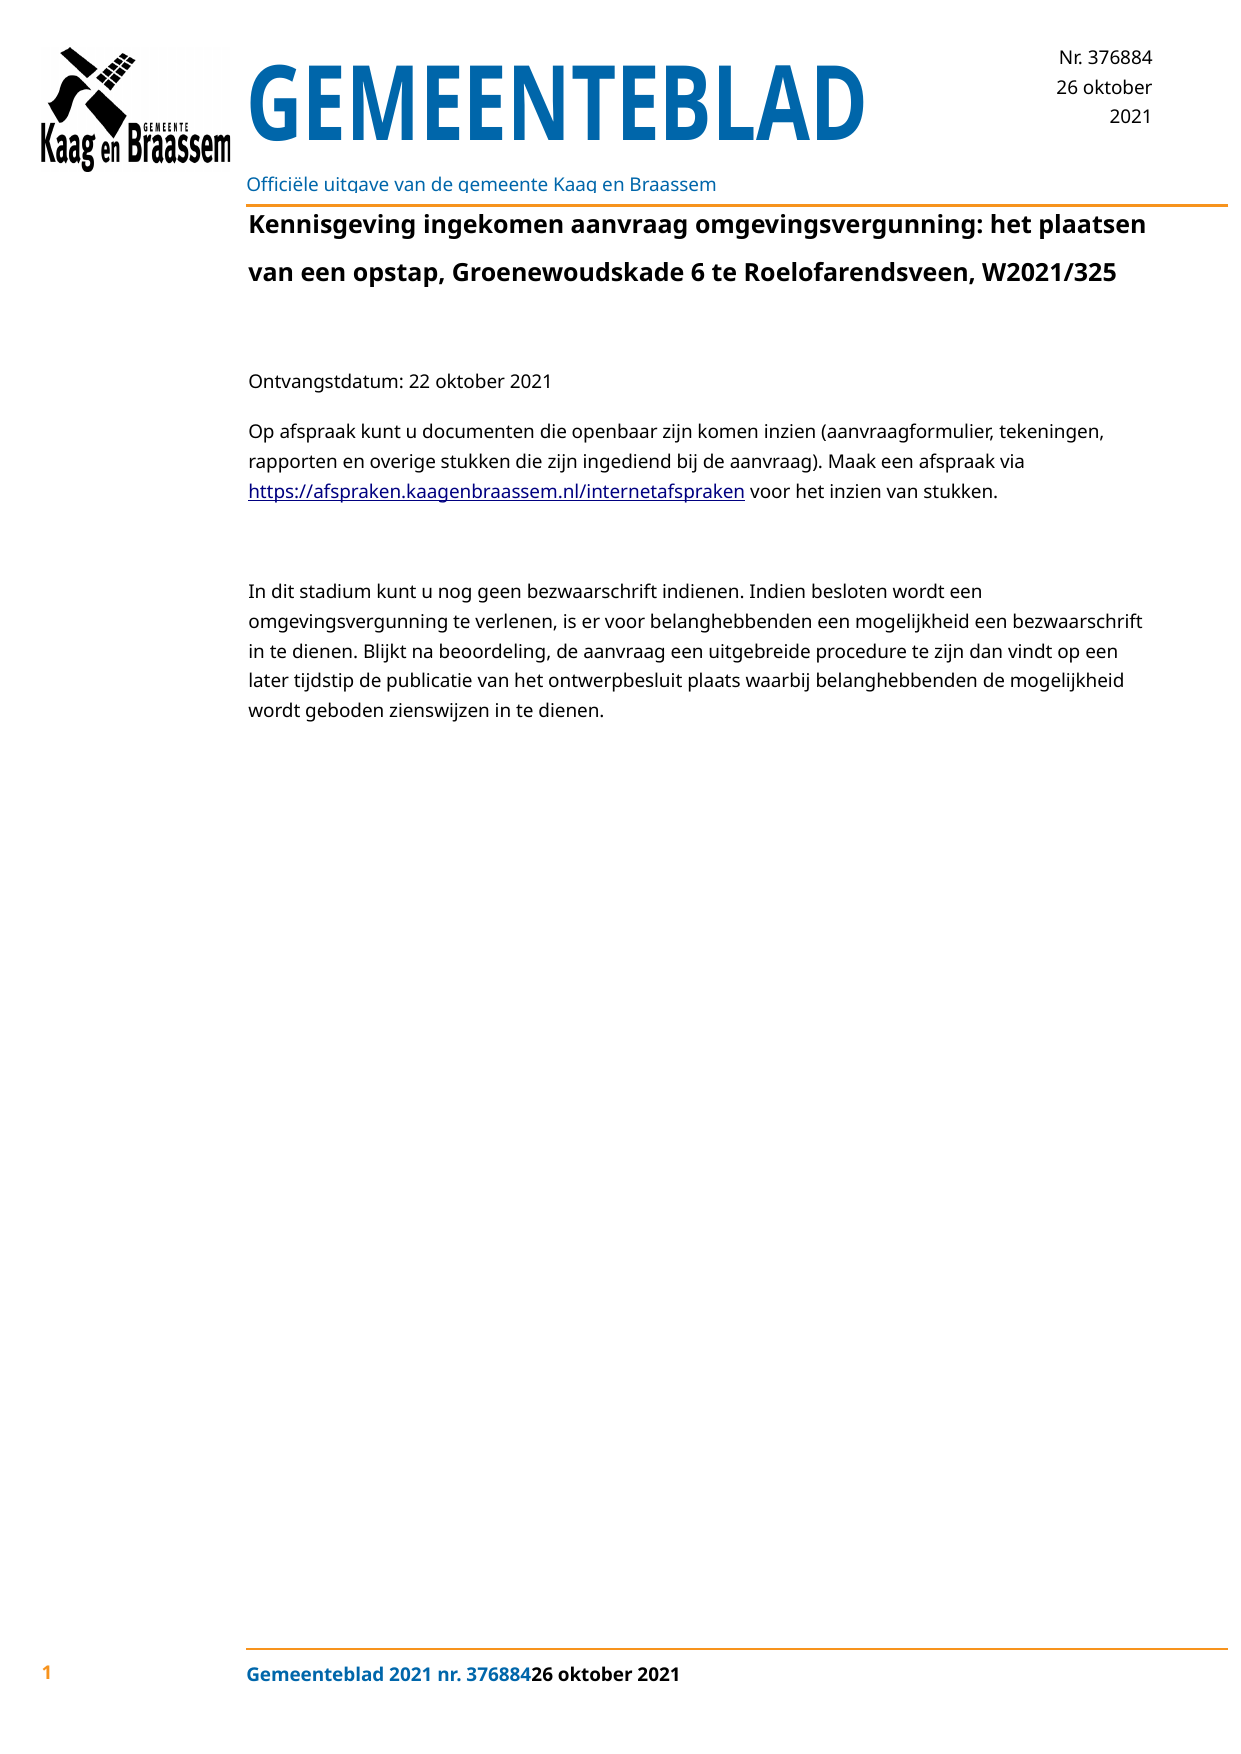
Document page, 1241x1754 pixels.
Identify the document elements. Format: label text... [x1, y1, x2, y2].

picture [41, 47, 231, 172]
text In dit stadium kunt u nog geen bezwaarschrift indienen. Indien besloten wordt een omgevingsvergunning te verlenen, is er voor belanghebbenden een mogelijkheid een bezwaarschrift in te dienen. Blijkt na beoordeling, de aanvraag een uitgebreide procedure te zijn dan vindt op een later tijdstip de publicatie van het ontwerpbesluit plaats waarbij belanghebbenden de mogelijkheid wordt geboden zienswijzen in te dienen. [248, 579, 1152, 723]
text Ontvangstdatum: 22 oktober 2021 [248, 368, 1152, 394]
text Op afspraak kunt u documenten die openbaar zijn komen inzien (aanvraagformulier, tekeningen, rapporten en overige stukken die zijn ingediend bij de aanvraag). Maak een afspraak via https://afspraken.kaagenbraassem.nl/internetafspraken voor het inzien van stukken. [248, 419, 1152, 504]
text Kennisgeving ingekomen aanvraag omgevingsvergunning: het plaatsen van een opstap, Groenewoudskade 6 te Roelofarendsveen, W2021/325 [248, 207, 1152, 288]
